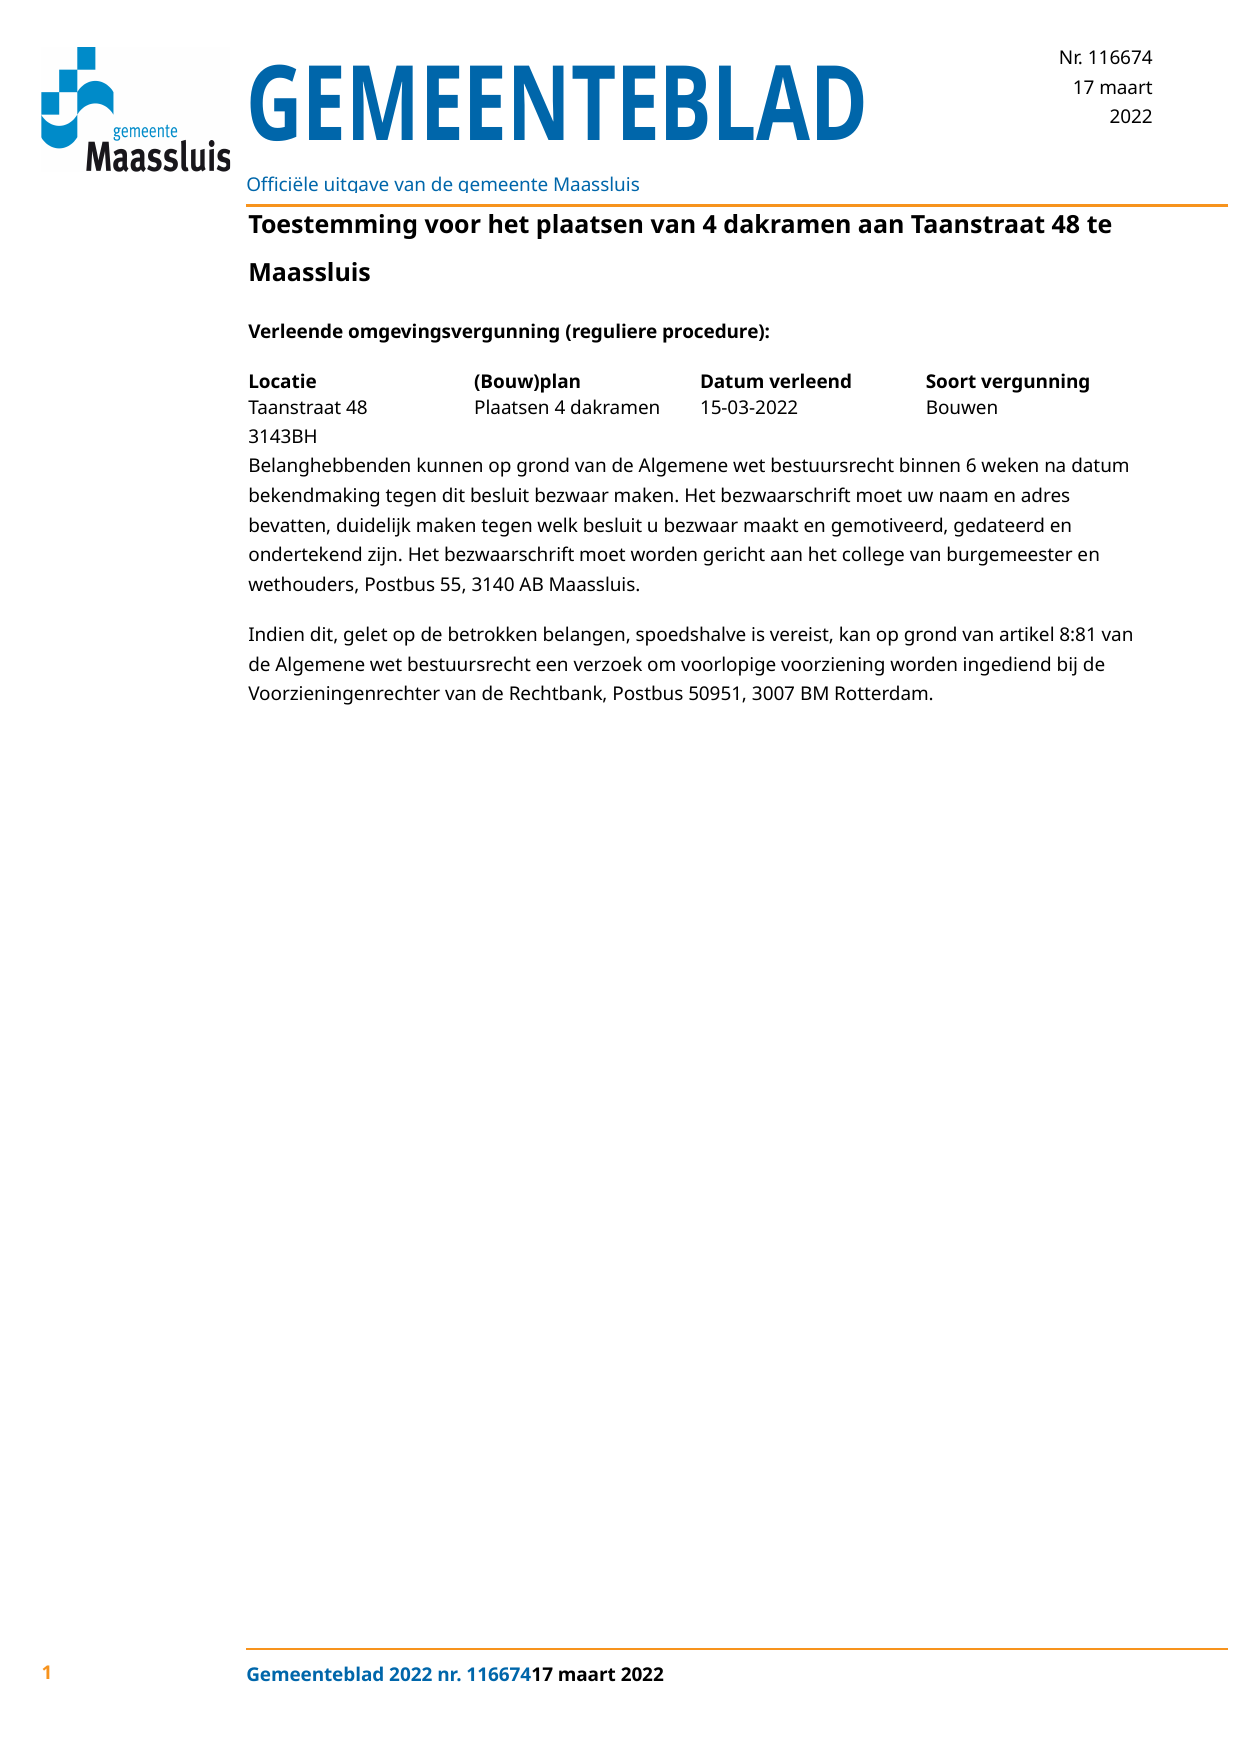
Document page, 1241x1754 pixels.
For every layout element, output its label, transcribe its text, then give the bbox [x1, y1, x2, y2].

table_header (Bouw)plan [474, 369, 700, 394]
table_cell Taanstraat 48 3143BH [248, 394, 474, 449]
text Toestemming voor het plaatsen van 4 dakramen aan Taanstraat 48 te Maassluis [248, 207, 1152, 288]
table_cell 15-03-2022 [700, 394, 926, 449]
text Belanghebbenden kunnen op grond van de Algemene wet bestuursrecht binnen 6 weken na datum bekendmaking tegen dit besluit bezwaar maken. Het bezwaarschrift moet uw naam en adres bevatten, duidelijk maken tegen welk besluit u bezwaar maakt en gemotiveerd, gedateerd en ondertekend zijn. Het bezwaarschrift moet worden gericht aan het college van burgemeester en wethouders, Postbus 55, 3140 AB Maassluis. [248, 453, 1152, 597]
table_cell Bouwen [926, 394, 1152, 449]
table_cell Plaatsen 4 dakramen [474, 394, 700, 449]
table_header Locatie [248, 369, 474, 394]
text Verleende omgevingsvergunning (reguliere procedure): [248, 318, 1152, 344]
table_header Datum verleend [700, 369, 926, 394]
picture [41, 47, 231, 172]
text Indien dit, gelet op de betrokken belangen, spoedshalve is vereist, kan op grond van artikel 8:81 van de Algemene wet bestuursrecht een verzoek om voorlopige voorziening worden ingediend bij de Voorzieningenrechter van de Rechtbank, Postbus 50951, 3007 BM Rotterdam. [248, 621, 1152, 706]
picture [41, 47, 77, 92]
table_header Soort vergunning [926, 369, 1152, 394]
